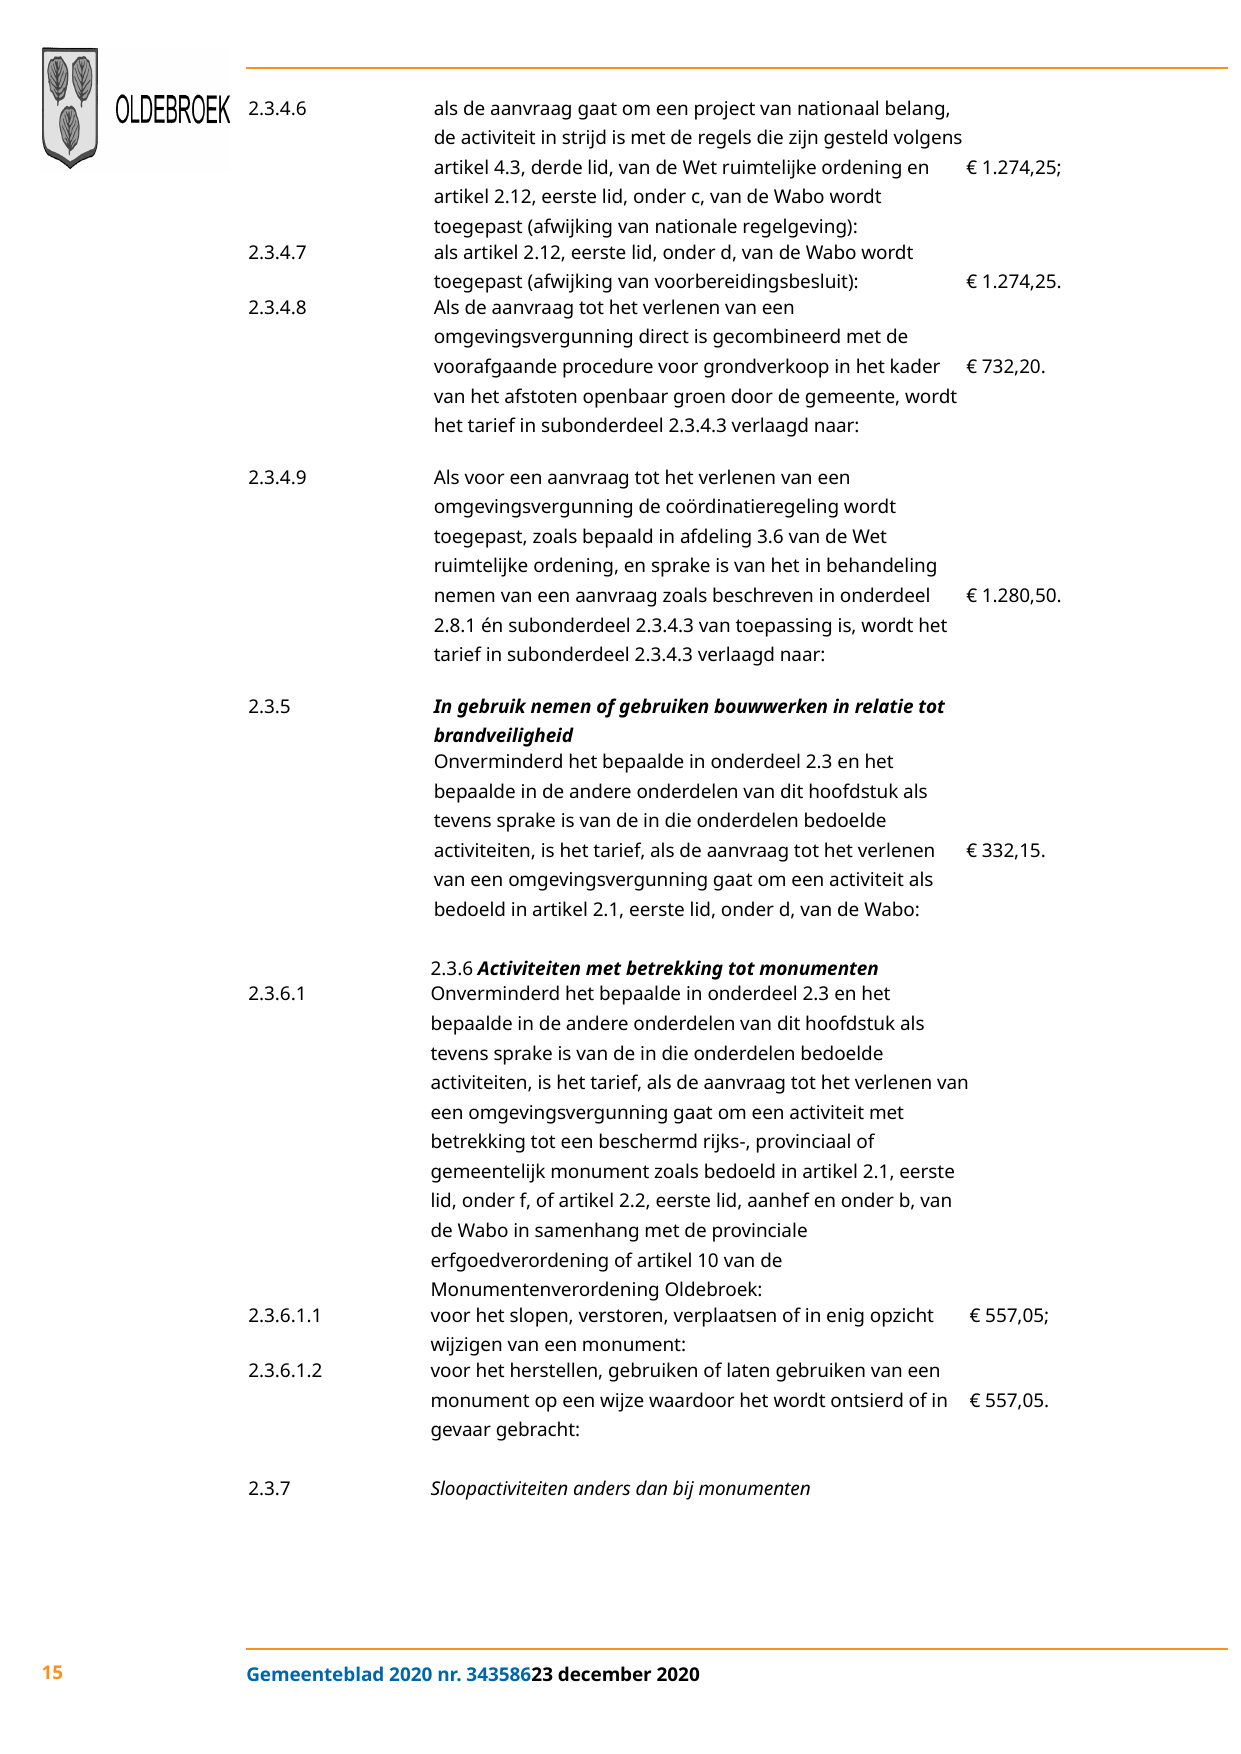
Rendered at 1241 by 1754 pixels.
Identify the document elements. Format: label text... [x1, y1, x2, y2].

table_header [969, 955, 1152, 981]
table_header [969, 1475, 1152, 1531]
table_cell [248, 438, 433, 464]
table_cell Onverminderd het bepaalde in onderdeel 2.3 en het bepaalde in de andere onderdelen van dit hoofdstuk als tevens sprake is van de in die onderdelen bedoelde activiteiten, is het tarief, als de aanvraag tot het verlenen van een omgevingsvergunning gaat om een activiteit als bedoeld in artikel 2.1, eerste lid, onder d, van de Wabo: [434, 748, 966, 922]
table_cell als de aanvraag gaat om een project van nationaal belang, de activiteit in strijd is met de regels die zijn gesteld volgens artikel 4.3, derde lid, van de Wet ruimtelijke ordening en artikel 2.12, eerste lid, onder c, van de Wabo wordt toegepast (afwijking van nationale regelgeving): [434, 95, 966, 239]
table_cell € 557,05; [969, 1302, 1152, 1357]
table_cell [248, 667, 433, 693]
table_cell 2.3.4.6 [248, 95, 433, 239]
table_cell [966, 693, 1152, 748]
table_header 2.3.6 Activiteiten met betrekking tot monumenten [430, 955, 969, 981]
table_header [248, 955, 430, 981]
table_cell Als de aanvraag tot het verlenen van een omgevingsvergunning direct is gecombineerd met de voorafgaande procedure voor grondverkoop in het kader van het afstoten openbaar groen door de gemeente, wordt het tarief in subonderdeel 2.3.4.3 verlaagd naar: [434, 294, 966, 438]
table_cell [966, 667, 1152, 693]
table_cell [434, 438, 966, 464]
table_cell [966, 438, 1152, 464]
table_cell € 732,20. [966, 294, 1152, 438]
table_cell [434, 667, 966, 693]
table_cell voor het slopen, verstoren, verplaatsen of in enig opzicht wijzigen van een monument: [430, 1302, 969, 1357]
table_cell [248, 748, 433, 922]
table_cell € 332,15. [966, 748, 1152, 922]
table_cell 2.3.4.8 [248, 294, 433, 438]
table_cell € 1.274,25. [966, 239, 1152, 294]
table_cell 2.3.6.1.2 [248, 1358, 430, 1442]
picture [41, 47, 231, 172]
table_header Sloopactiviteiten anders dan bij monumenten [430, 1475, 969, 1531]
table_cell 2.3.5 [248, 693, 433, 748]
table_header 2.3.7 [248, 1475, 430, 1531]
table_cell 2.3.6.1.1 [248, 1302, 430, 1357]
table_cell als artikel 2.12, eerste lid, onder d, van de Wabo wordt toegepast (afwijking van voorbereidingsbesluit): [434, 239, 966, 294]
table_cell Als voor een aanvraag tot het verlenen van een omgevingsvergunning de coördinatieregeling wordt toegepast, zoals bepaald in afdeling 3.6 van de Wet ruimtelijke ordening, en sprake is van het in behandeling nemen van een aanvraag zoals beschreven in onderdeel 2.8.1 én subonderdeel 2.3.4.3 van toepassing is, wordt het tarief in subonderdeel 2.3.4.3 verlaagd naar: [434, 464, 966, 667]
table_cell € 557,05. [969, 1358, 1152, 1442]
table_cell 2.3.4.7 [248, 239, 433, 294]
table_cell 2.3.6.1 [248, 981, 430, 1302]
table_cell 2.3.4.9 [248, 464, 433, 667]
table_cell [969, 981, 1152, 1302]
table_cell € 1.280,50. [966, 464, 1152, 667]
table_cell voor het herstellen, gebruiken of laten gebruiken van een monument op een wijze waardoor het wordt ontsierd of in gevaar gebracht: [430, 1358, 969, 1442]
table_cell Onverminderd het bepaalde in onderdeel 2.3 en het bepaalde in de andere onderdelen van dit hoofdstuk als tevens sprake is van de in die onderdelen bedoelde activiteiten, is het tarief, als de aanvraag tot het verlenen van een omgevingsvergunning gaat om een activiteit met betrekking tot een beschermd rijks-, provinciaal of gemeentelijk monument zoals bedoeld in artikel 2.1, eerste lid, onder f, of artikel 2.2, eerste lid, aanhef en onder b, van de Wabo in samenhang met de provinciale erfgoedverordening of artikel 10 van de Monumentenverordening Oldebroek: [430, 981, 969, 1302]
table_cell € 1.274,25; [966, 95, 1152, 239]
table_cell In gebruik nemen of gebruiken bouwwerken in relatie tot brandveiligheid [434, 693, 966, 748]
